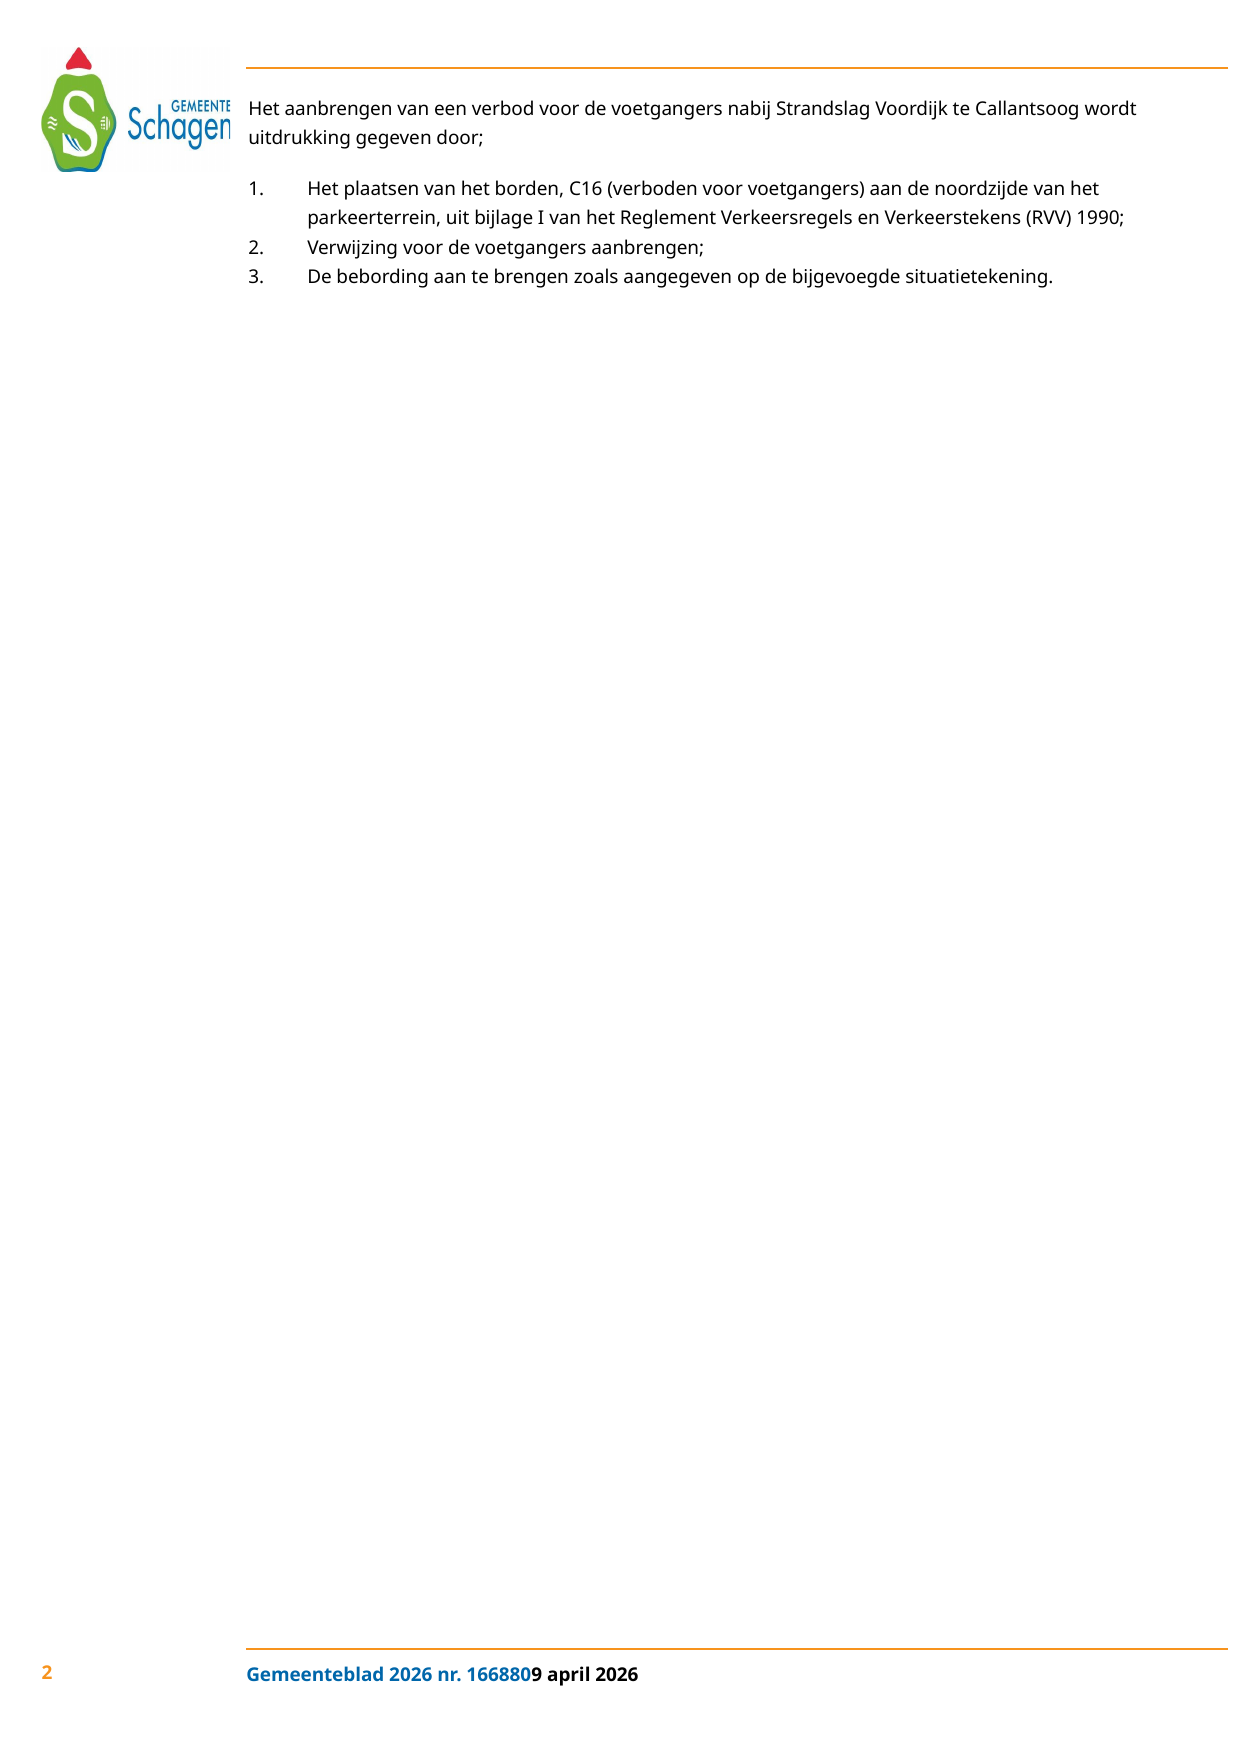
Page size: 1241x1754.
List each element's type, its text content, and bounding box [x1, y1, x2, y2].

text Het aanbrengen van een verbod voor de voetgangers nabij Strandslag Voordijk te Callantsoog wordt uitdrukking gegeven door; [248, 95, 1152, 150]
list De bebording aan te brengen zoals aangegeven op de bijgevoegde situatietekening. [248, 263, 1152, 289]
list Het plaatsen van het borden, C16 (verboden voor voetgangers) aan de noordzijde van het parkeerterrein, uit bijlage I van het Reglement Verkeersregels en Verkeerstekens (RVV) 1990; [248, 175, 1152, 230]
list Verwijzing voor de voetgangers aanbrengen; [248, 234, 1152, 260]
picture [41, 47, 231, 172]
